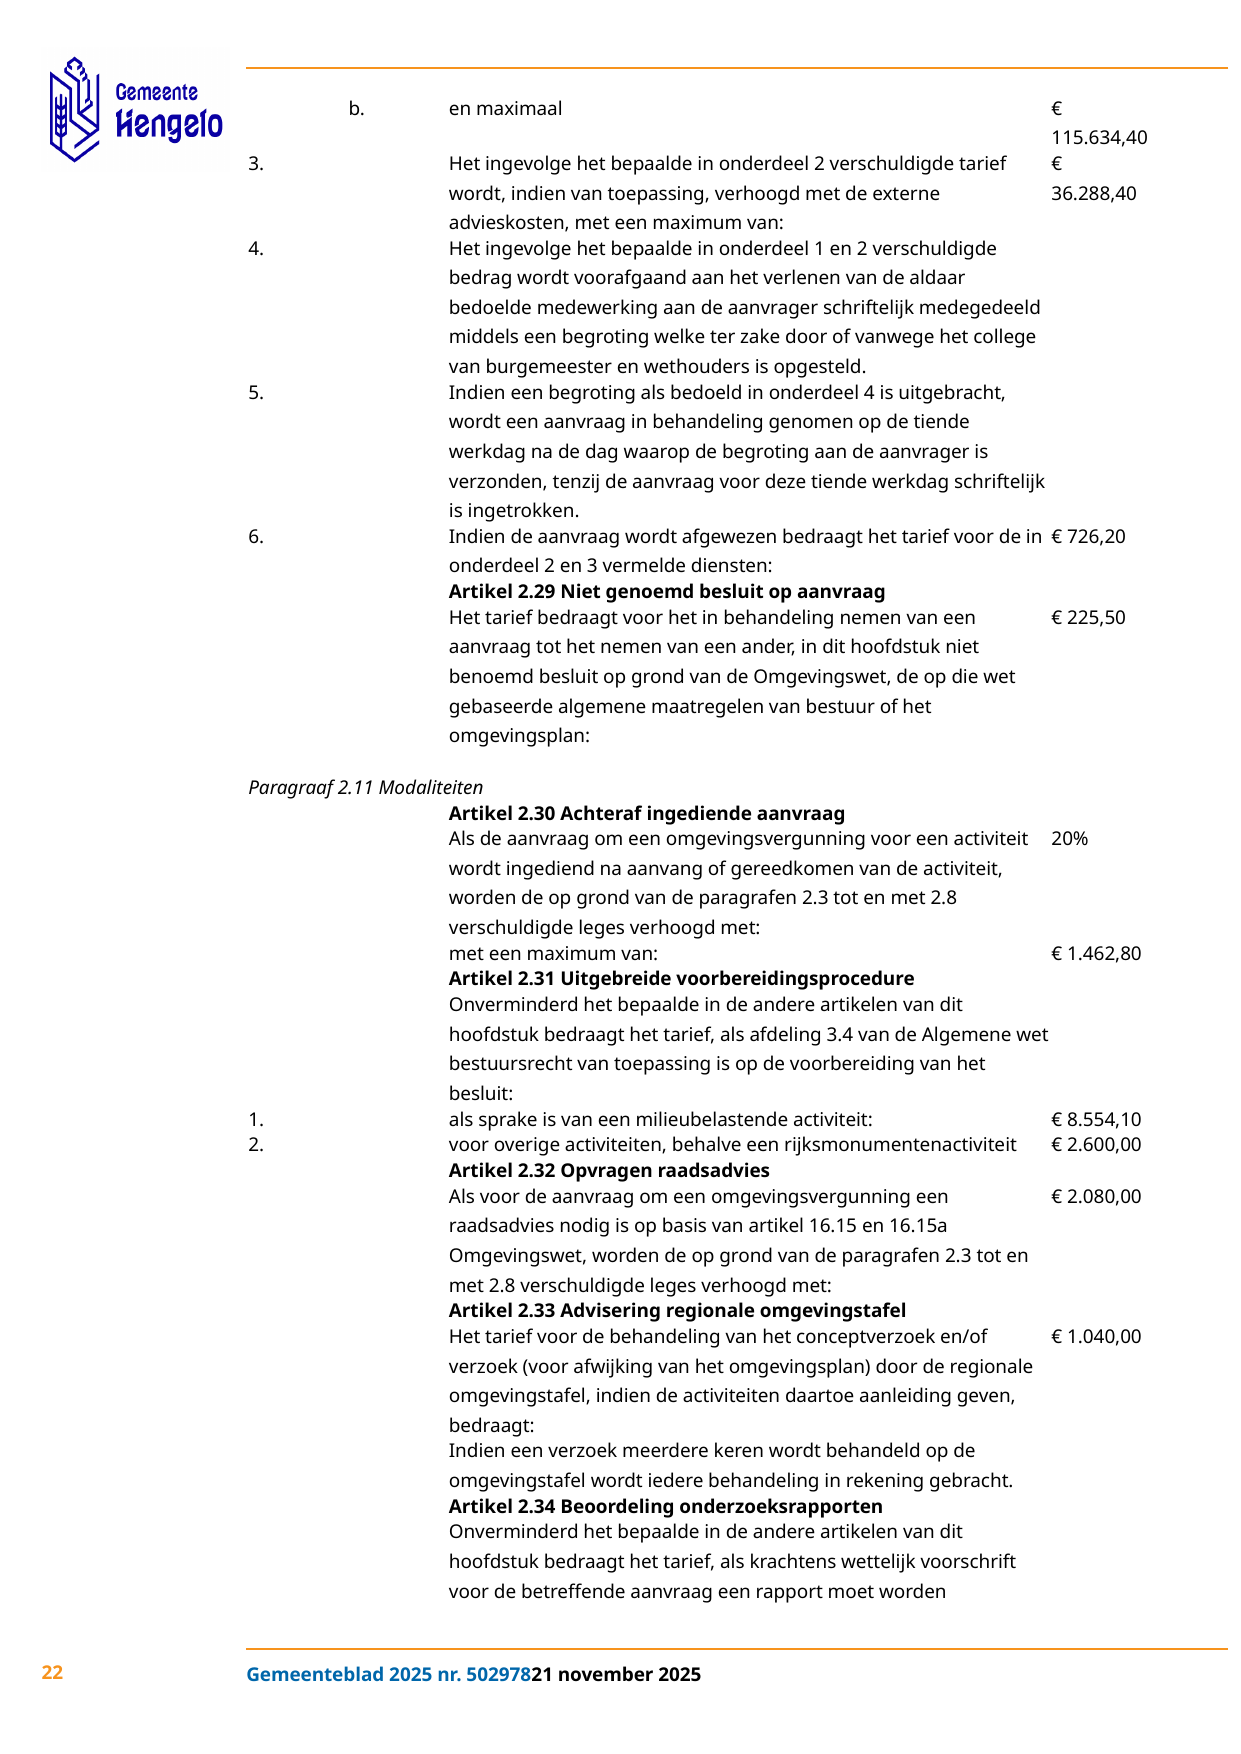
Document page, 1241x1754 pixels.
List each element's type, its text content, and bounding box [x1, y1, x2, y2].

table_cell [248, 991, 348, 1106]
table_cell 5. [248, 379, 348, 523]
table_cell [348, 940, 449, 966]
table_cell Artikel 2.32 Opvragen raadsadvies [449, 1157, 1051, 1183]
table_cell € 225,50 [1051, 604, 1152, 748]
table_cell [348, 1438, 449, 1493]
table_cell [1051, 1493, 1152, 1519]
table_cell Indien een verzoek meerdere keren wordt behandeld op de omgevingstafel wordt iedere behandeling in rekening gebracht. [449, 1438, 1051, 1493]
table_cell € 726,20 [1051, 523, 1152, 578]
table_cell [248, 748, 348, 774]
table_cell [449, 748, 549, 774]
table_cell [650, 748, 750, 774]
table_cell 4. [248, 235, 348, 379]
table_cell [1051, 991, 1152, 1106]
table_cell [348, 1157, 449, 1183]
table_cell met een maximum van: [449, 940, 1051, 966]
table_cell Artikel 2.30 Achteraf ingediende aanvraag [449, 800, 1051, 825]
table_cell [348, 579, 449, 604]
table_cell b. [348, 95, 449, 150]
table_cell [248, 940, 348, 966]
table_cell Onverminderd het bepaalde in de andere artikelen van dit hoofdstuk bedraagt het tarief, als afdeling 3.4 van de Algemene wet bestuursrecht van toepassing is op de voorbereiding van het besluit: [449, 991, 1051, 1106]
table_cell 6. [248, 523, 348, 578]
table_cell 3. [248, 150, 348, 235]
table_cell 20% [1051, 825, 1152, 940]
table_cell [348, 748, 449, 774]
table_cell [348, 379, 449, 523]
table_cell 2. [248, 1132, 348, 1157]
table_cell Als voor de aanvraag om een omgevingsvergunning een raadsadvies nodig is op basis van artikel 16.15 en 16.15a Omgevingswet, worden de op grond van de paragrafen 2.3 tot en met 2.8 verschuldigde leges verhoogd met: [449, 1183, 1051, 1297]
table_cell [348, 235, 449, 379]
table_cell € 1.040,00 [1051, 1323, 1152, 1438]
table_cell [951, 748, 1051, 774]
table_cell [348, 1183, 449, 1297]
table_cell Paragraaf 2.11 Modaliteiten [248, 774, 1051, 800]
table_cell [348, 1298, 449, 1323]
table_cell [248, 1298, 348, 1323]
table_cell 1. [248, 1106, 348, 1132]
table_cell Als de aanvraag om een omgevingsvergunning voor een activiteit wordt ingediend na aanvang of gereedkomen van de activiteit, worden de op grond van de paragrafen 2.3 tot en met 2.8 verschuldigde leges verhoogd met: [449, 825, 1051, 940]
table_cell [348, 604, 449, 748]
table_cell Het tarief voor de behandeling van het conceptverzoek en/of verzoek (voor afwijking van het omgevingsplan) door de regionale omgevingstafel, indien de activiteiten daartoe aanleiding geven, bedraagt: [449, 1323, 1051, 1438]
table_cell [348, 825, 449, 940]
table_cell € 36.288,40 [1051, 150, 1152, 235]
table_cell [348, 1106, 449, 1132]
table_cell Artikel 2.31 Uitgebreide voorbereidingsprocedure [449, 966, 1051, 991]
table_cell [248, 579, 348, 604]
table_cell [248, 1438, 348, 1493]
table_cell € 115.634,40 [1051, 95, 1152, 150]
table_cell [1051, 235, 1152, 379]
table_cell Onverminderd het bepaalde in de andere artikelen van dit hoofdstuk bedraagt het tarief, als krachtens wettelijk voorschrift voor de betreffende aanvraag een rapport moet worden [449, 1519, 1051, 1604]
picture [41, 47, 231, 172]
table_cell [1051, 1438, 1152, 1493]
table_cell € 1.462,80 [1051, 940, 1152, 966]
table_cell [248, 800, 348, 825]
table_cell [248, 825, 348, 940]
table_cell € 2.080,00 [1051, 1183, 1152, 1297]
table_cell [1051, 748, 1152, 774]
table_cell [248, 1519, 348, 1604]
table_cell Het ingevolge het bepaalde in onderdeel 1 en 2 verschuldigde bedrag wordt voorafgaand aan het verlenen van de aldaar bedoelde medewerking aan de aanvrager schriftelijk medegedeeld middels een begroting welke ter zake door of vanwege het college van burgemeester en wethouders is opgesteld. [449, 235, 1051, 379]
table_cell € 2.600,00 [1051, 1132, 1152, 1157]
table_cell [348, 1132, 449, 1157]
table_cell Artikel 2.34 Beoordeling onderzoeksrapporten [449, 1493, 1051, 1519]
table_cell [750, 748, 850, 774]
table_cell Het ingevolge het bepaalde in onderdeel 2 verschuldigde tarief wordt, indien van toepassing, verhoogd met de externe advieskosten, met een maximum van: [449, 150, 1051, 235]
table_cell [348, 966, 449, 991]
table_cell [248, 1493, 348, 1519]
table_cell [1051, 379, 1152, 523]
table_cell voor overige activiteiten, behalve een rijksmonumentenactiviteit [449, 1132, 1051, 1157]
table_cell Artikel 2.29 Niet genoemd besluit op aanvraag [449, 579, 1051, 604]
table_cell [1051, 1298, 1152, 1323]
table_cell [348, 150, 449, 235]
table_cell [1051, 774, 1152, 800]
table_cell [549, 748, 649, 774]
table_cell € 8.554,10 [1051, 1106, 1152, 1132]
table_cell [1051, 800, 1152, 825]
table_cell [348, 1323, 449, 1438]
table_cell [1051, 1519, 1152, 1604]
table_cell [1051, 1157, 1152, 1183]
table_cell [348, 523, 449, 578]
table_cell Het tarief bedraagt voor het in behandeling nemen van een aanvraag tot het nemen van een ander, in dit hoofdstuk niet benoemd besluit op grond van de Omgevingswet, de op die wet gebaseerde algemene maatregelen van bestuur of het omgevingsplan: [449, 604, 1051, 748]
table_cell [248, 95, 348, 150]
table_cell [850, 748, 951, 774]
table_cell Artikel 2.33 Advisering regionale omgevingstafel [449, 1298, 1051, 1323]
table_cell als sprake is van een milieubelastende activiteit: [449, 1106, 1051, 1132]
table_cell [248, 604, 348, 748]
table_cell [248, 1183, 348, 1297]
table_cell [248, 966, 348, 991]
table_cell en maximaal [449, 95, 1051, 150]
table_cell Indien een begroting als bedoeld in onderdeel 4 is uitgebracht, wordt een aanvraag in behandeling genomen op de tiende werkdag na de dag waarop de begroting aan de aanvrager is verzonden, tenzij de aanvraag voor deze tiende werkdag schriftelijk is ingetrokken. [449, 379, 1051, 523]
table_cell [248, 1323, 348, 1438]
table_cell [348, 991, 449, 1106]
table_cell [348, 800, 449, 825]
table_cell Indien de aanvraag wordt afgewezen bedraagt het tarief voor de in onderdeel 2 en 3 vermelde diensten: [449, 523, 1051, 578]
table_cell [1051, 579, 1152, 604]
table_cell [1051, 966, 1152, 991]
table_cell [248, 1157, 348, 1183]
table_cell [348, 1519, 449, 1604]
table_cell [348, 1493, 449, 1519]
